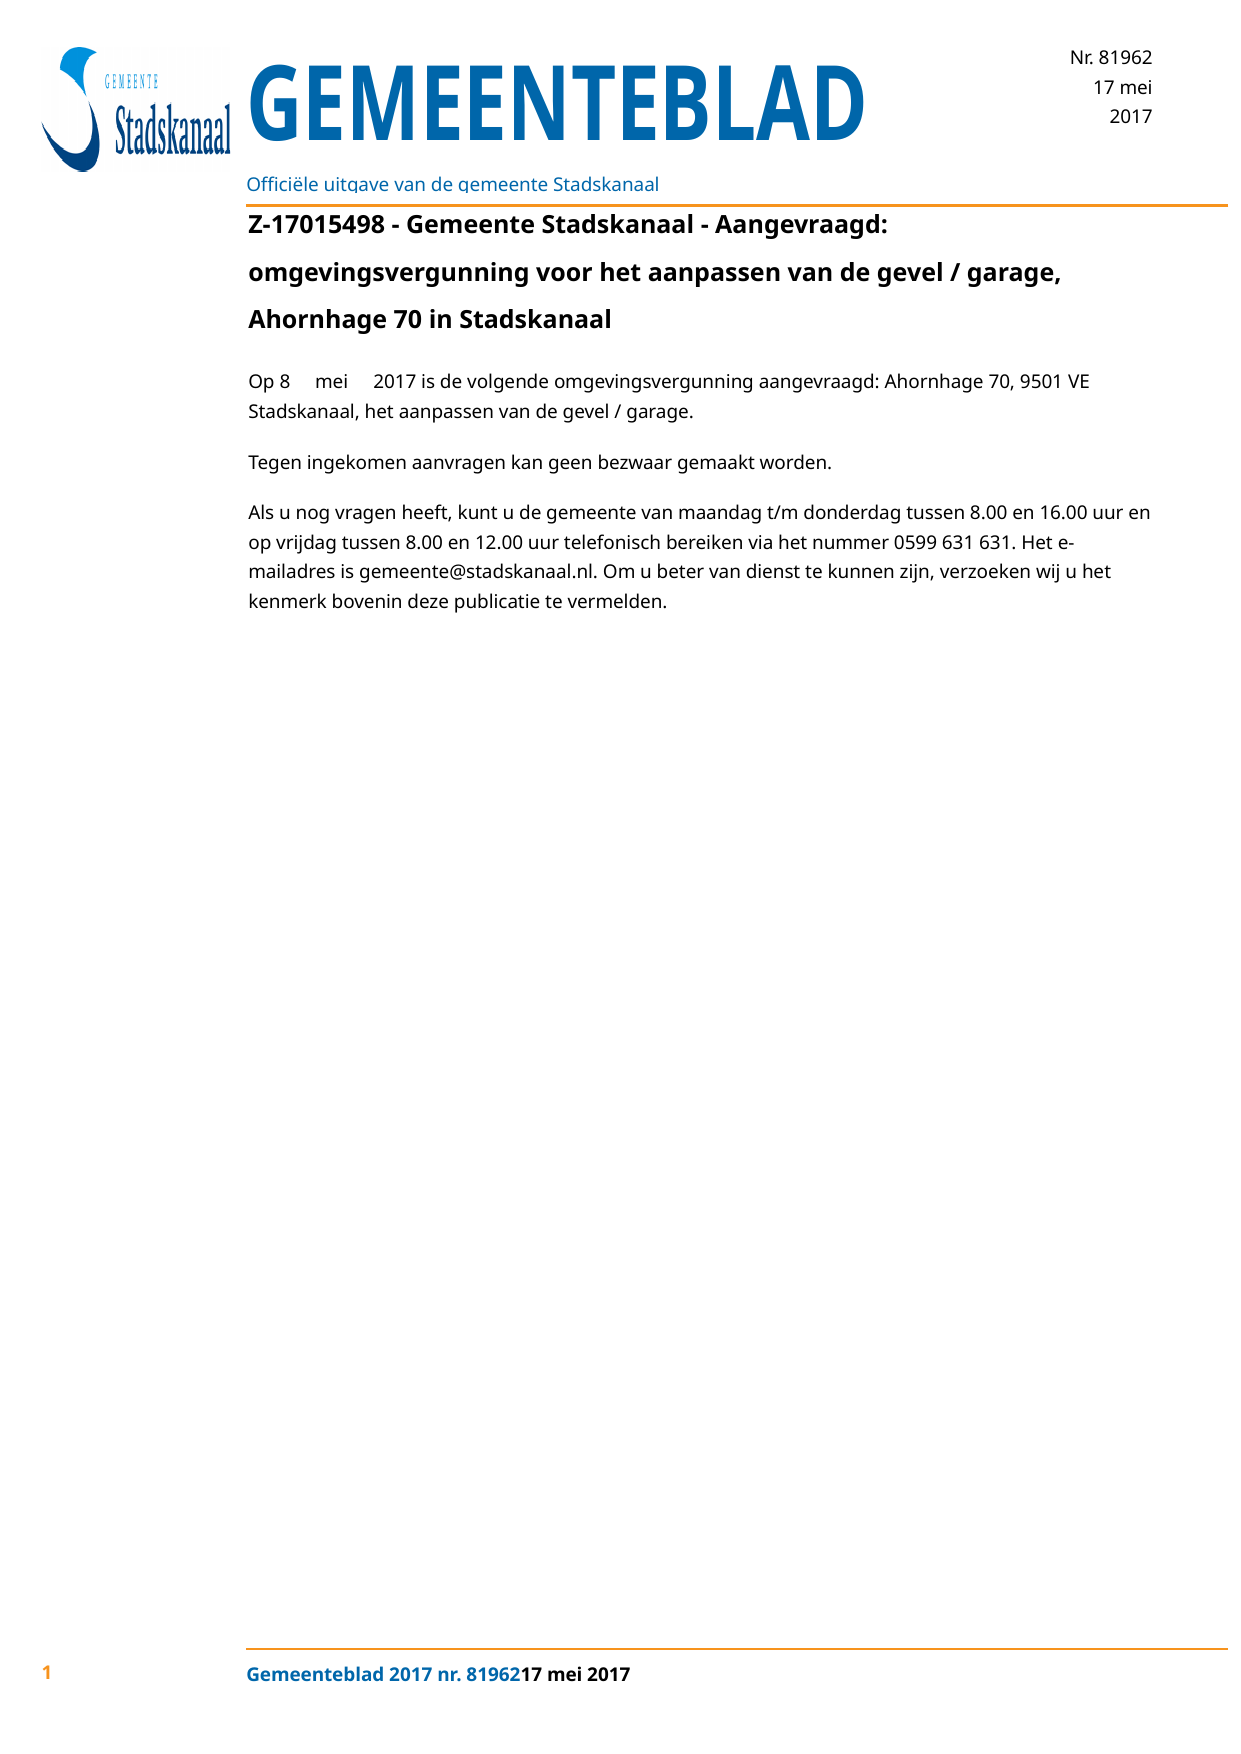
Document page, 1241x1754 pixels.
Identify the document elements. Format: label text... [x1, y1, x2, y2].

text Als u nog vragen heeft, kunt u de gemeente van maandag t/m donderdag tussen 8.00 en 16.00 uur en op vrijdag tussen 8.00 en 12.00 uur telefonisch bereiken via het nummer 0599 631 631. Het e-mailadres is gemeente@stadskanaal.nl. Om u beter van dienst te kunnen zijn, verzoeken wij u het kenmerk bovenin deze publicatie te vermelden. [248, 499, 1152, 614]
text Op 8 mei 2017 is de volgende omgevingsvergunning aangevraagd: Ahornhage 70, 9501 VE Stadskanaal, het aanpassen van de gevel / garage. [248, 366, 1152, 424]
text Tegen ingekomen aanvragen kan geen bezwaar gemaakt worden. [248, 449, 1152, 475]
picture [41, 47, 231, 172]
text Z-17015498 - Gemeente Stadskanaal - Aangevraagd: omgevingsvergunning voor het aanpassen van de gevel / garage, Ahornhage 70 in Stadskanaal [248, 207, 1152, 336]
